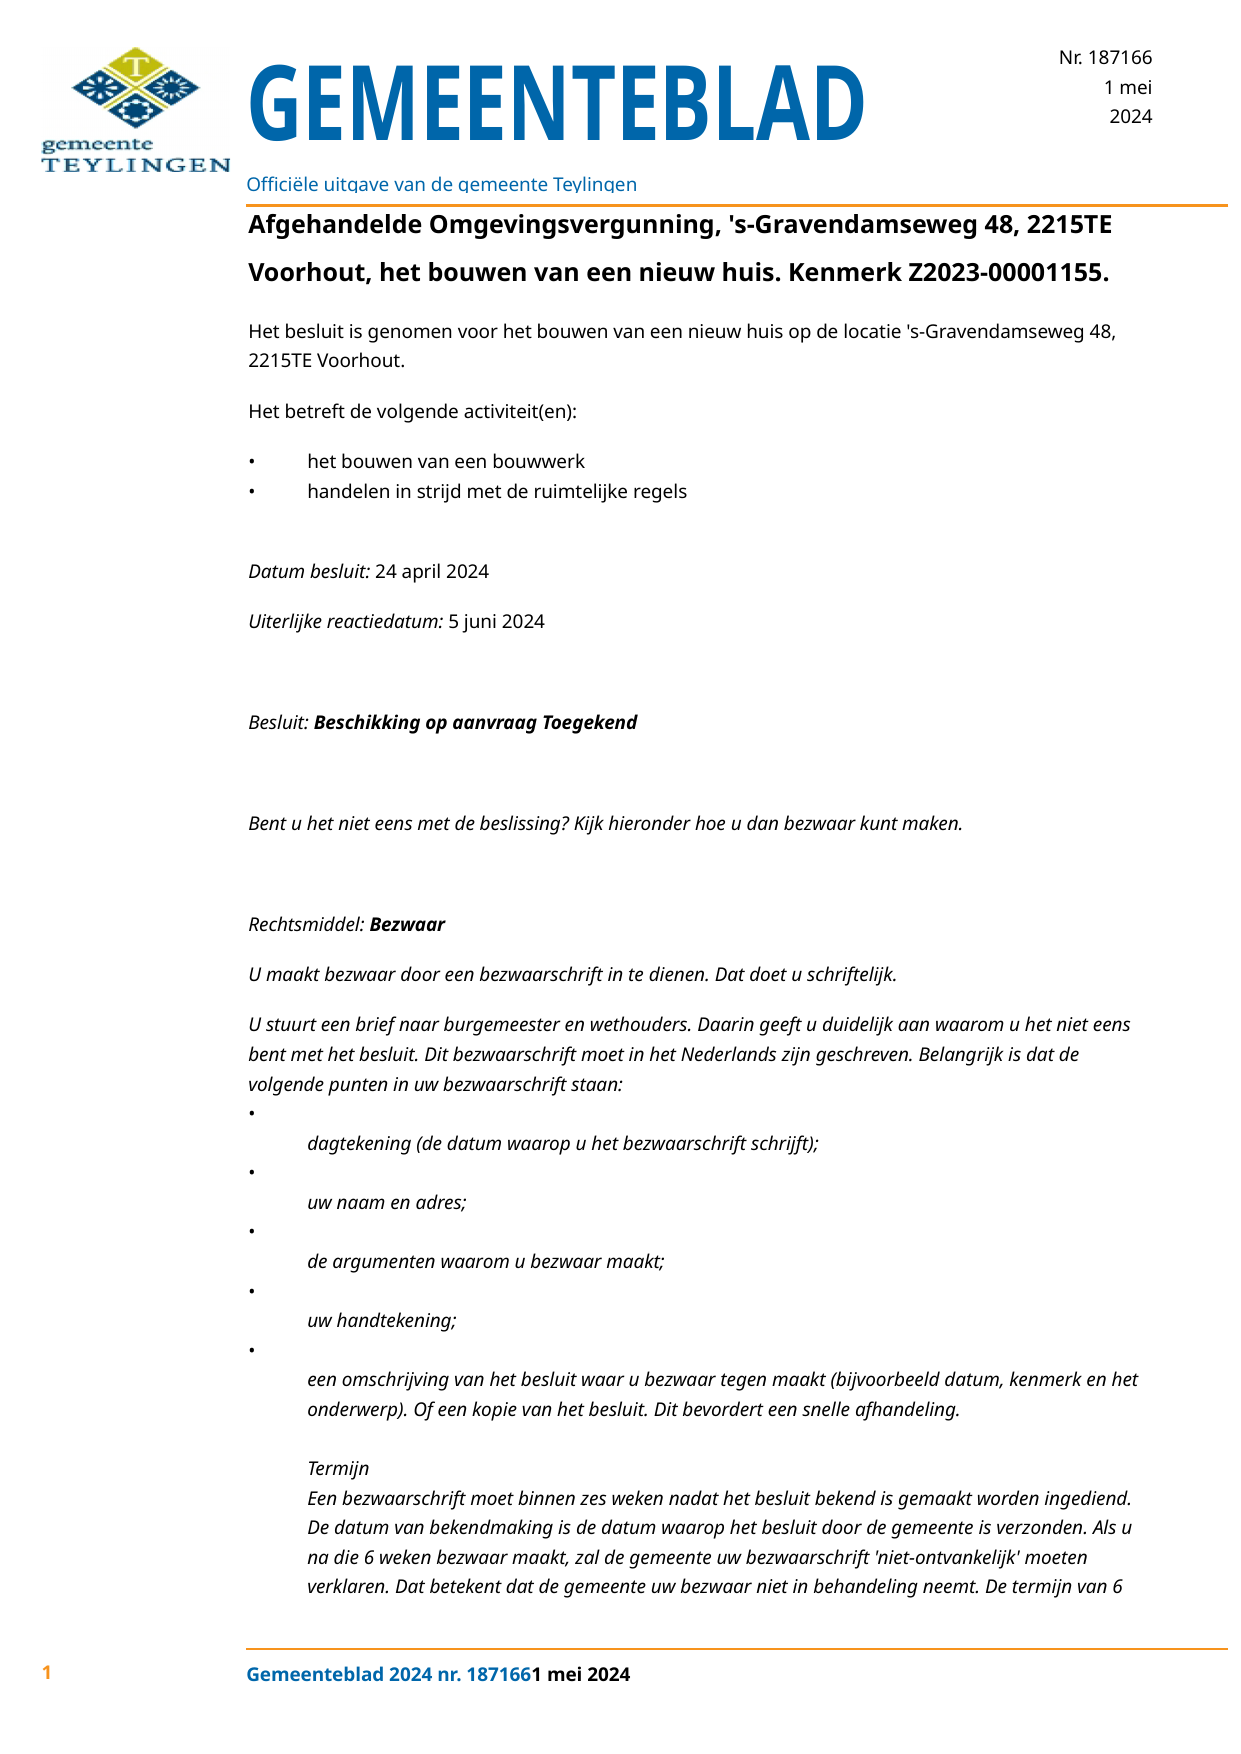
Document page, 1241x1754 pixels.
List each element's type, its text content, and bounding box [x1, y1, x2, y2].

text Datum besluit: 24 april 2024 [248, 558, 1152, 584]
text Bent u het niet eens met de beslissing? Kijk hieronder hoe u dan bezwaar kunt maken. [248, 810, 1152, 836]
text Uiterlijke reactiedatum: 5 juni 2024 [248, 608, 1152, 634]
text Het betreft de volgende activiteit(en): [248, 398, 1152, 424]
list Termijn [248, 1455, 1152, 1481]
list het bouwen van een bouwwerk [248, 448, 1152, 474]
list uw handtekening; [248, 1307, 1152, 1333]
list handelen in strijd met de ruimtelijke regels [248, 478, 1152, 504]
text Het besluit is genomen voor het bouwen van een nieuw huis op de locatie 's-Gravendamseweg 48, 2215TE Voorhout. [248, 318, 1152, 373]
text U maakt bezwaar door een bezwaarschrift in te dienen. Dat doet u schriftelijk. [248, 961, 1152, 987]
list de argumenten waarom u bezwaar maakt; [248, 1248, 1152, 1274]
list uw naam en adres; [248, 1189, 1152, 1215]
list dagtekening (de datum waarop u het bezwaarschrift schrijft); [248, 1130, 1152, 1156]
text Afgehandelde Omgevingsvergunning, 's-Gravendamseweg 48, 2215TE Voorhout, het bouwen van een nieuw huis. Kenmerk Z2023-00001155. [248, 207, 1152, 288]
text U stuurt een brief naar burgemeester en wethouders. Daarin geeft u duidelijk aan waarom u het niet eens bent met het besluit. Dit bezwaarschrift moet in het Nederlands zijn geschreven. Belangrijk is dat de volgende punten in uw bezwaarschrift staan: [248, 1012, 1152, 1097]
list een omschrijving van het besluit waar u bezwaar tegen maakt (bijvoorbeeld datum, kenmerk en het onderwerp). Of een kopie van het besluit. Dit bevordert een snelle afhandeling. [248, 1367, 1152, 1422]
list Een bezwaarschrift moet binnen zes weken nadat het besluit bekend is gemaakt worden ingediend. De datum van bekendmaking is de datum waarop het besluit door de gemeente is verzonden. Als u na die 6 weken bezwaar maakt, zal de gemeente uw bezwaarschrift 'niet-ontvankelijk' moeten verklaren. Dat betekent dat de gemeente uw bezwaar niet in behandeling neemt. De termijn van 6 [248, 1485, 1152, 1599]
text Besluit: Beschikking op aanvraag Toegekend [248, 709, 1152, 735]
picture [41, 47, 231, 172]
text Rechtsmiddel: Bezwaar [248, 911, 1152, 937]
